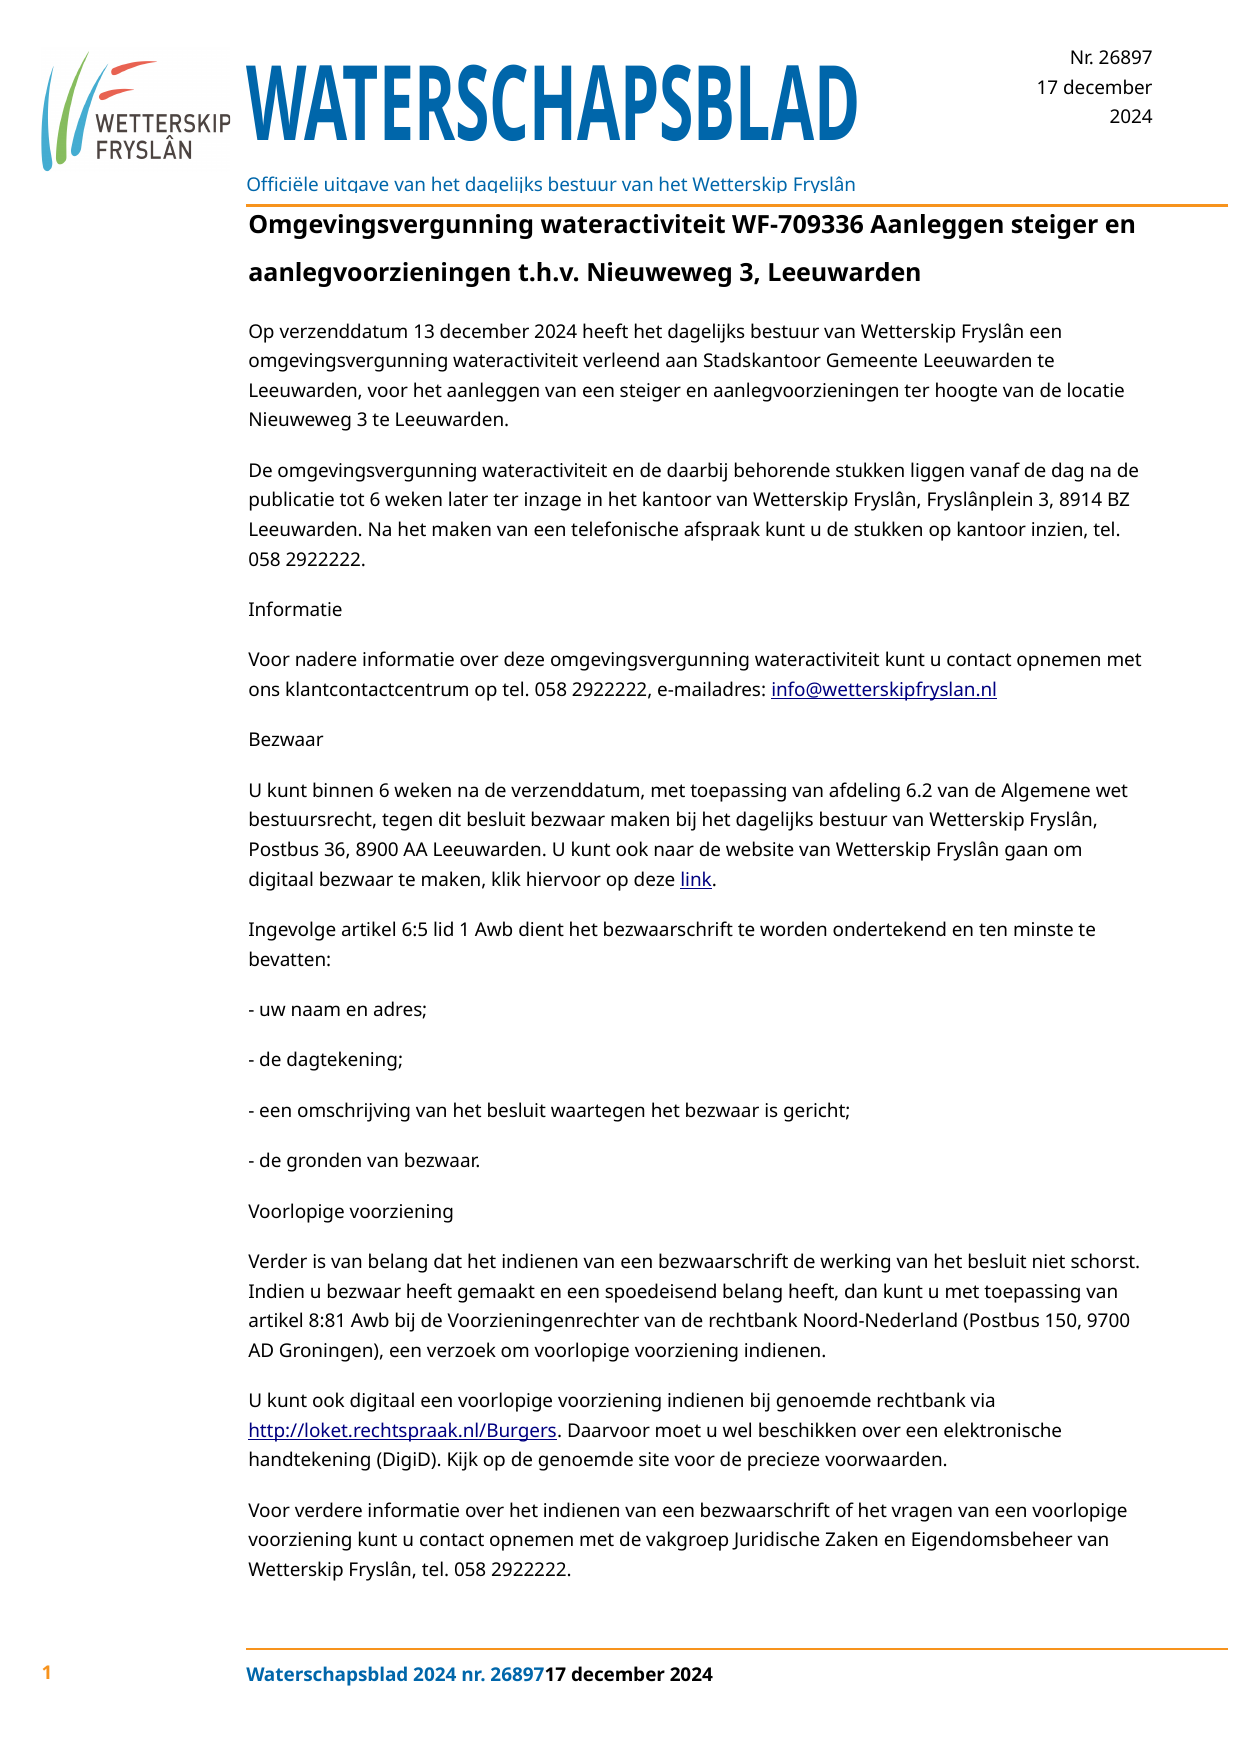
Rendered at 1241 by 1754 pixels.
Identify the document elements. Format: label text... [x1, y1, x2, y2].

text Verder is van belang dat het indienen van een bezwaarschrift de werking van het besluit niet schorst. Indien u bezwaar heeft gemaakt en een spoedeisend belang heeft, dan kunt u met toepassing van artikel 8:81 Awb bij de Voorzieningenrechter van de rechtbank Noord-Nederland (Postbus 150, 9700 AD Groningen), een verzoek om voorlopige voorziening indienen. [248, 1248, 1152, 1363]
text Voor verdere informatie over het indienen van een bezwaarschrift of het vragen van een voorlopige voorziening kunt u contact opnemen met de vakgroep Juridische Zaken en Eigendomsbeheer van Wetterskip Fryslân, tel. 058 2922222. [248, 1497, 1152, 1582]
text U kunt ook digitaal een voorlopige voorziening indienen bij genoemde rechtbank via http://loket.rechtspraak.nl/Burgers. Daarvoor moet u wel beschikken over een elektronische handtekening (DigiD). Kijk op de genoemde site voor de precieze voorwaarden. [248, 1387, 1152, 1472]
text Informatie [248, 596, 1152, 622]
text Voor nadere informatie over deze omgevingsvergunning wateractiviteit kunt u contact opnemen met ons klantcontactcentrum op tel. 058 2922222, e-mailadres: info@wetterskipfryslan.nl [248, 647, 1152, 702]
text De omgevingsvergunning wateractiviteit en de daarbij behorende stukken liggen vanaf de dag na de publicatie tot 6 weken later ter inzage in het kantoor van Wetterskip Fryslân, Fryslânplein 3, 8914 BZ Leeuwarden. Na het maken van een telefonische afspraak kunt u de stukken op kantoor inzien, tel. 058 2922222. [248, 457, 1152, 572]
text Op verzenddatum 13 december 2024 heeft het dagelijks bestuur van Wetterskip Fryslân een omgevingsvergunning wateractiviteit verleend aan Stadskantoor Gemeente Leeuwarden te Leeuwarden, voor het aanleggen van een steiger en aanlegvoorzieningen ter hoogte van de locatie Nieuweweg 3 te Leeuwarden. [248, 318, 1152, 432]
text - uw naam en adres; [248, 996, 1152, 1022]
text Ingevolge artikel 6:5 lid 1 Awb dient het bezwaarschrift te worden ondertekend en ten minste te bevatten: [248, 916, 1152, 972]
text - de dagtekening; [248, 1047, 1152, 1072]
text Voorlopige voorziening [248, 1198, 1152, 1224]
text U kunt binnen 6 weken na de verzenddatum, met toepassing van afdeling 6.2 van de Algemene wet bestuursrecht, tegen dit besluit bezwaar maken bij het dagelijks bestuur van Wetterskip Fryslân, Postbus 36, 8900 AA Leeuwarden. U kunt ook naar de website van Wetterskip Fryslân gaan om digitaal bezwaar te maken, klik hiervoor op deze link. [248, 777, 1152, 892]
text - een omschrijving van het besluit waartegen het bezwaar is gericht; [248, 1097, 1152, 1123]
picture [41, 47, 231, 172]
text - de gronden van bezwaar. [248, 1147, 1152, 1173]
text Bezwaar [248, 727, 1152, 752]
text Omgevingsvergunning wateractiviteit WF-709336 Aanleggen steiger en aanlegvoorzieningen t.h.v. Nieuweweg 3, Leeuwarden [248, 207, 1152, 288]
